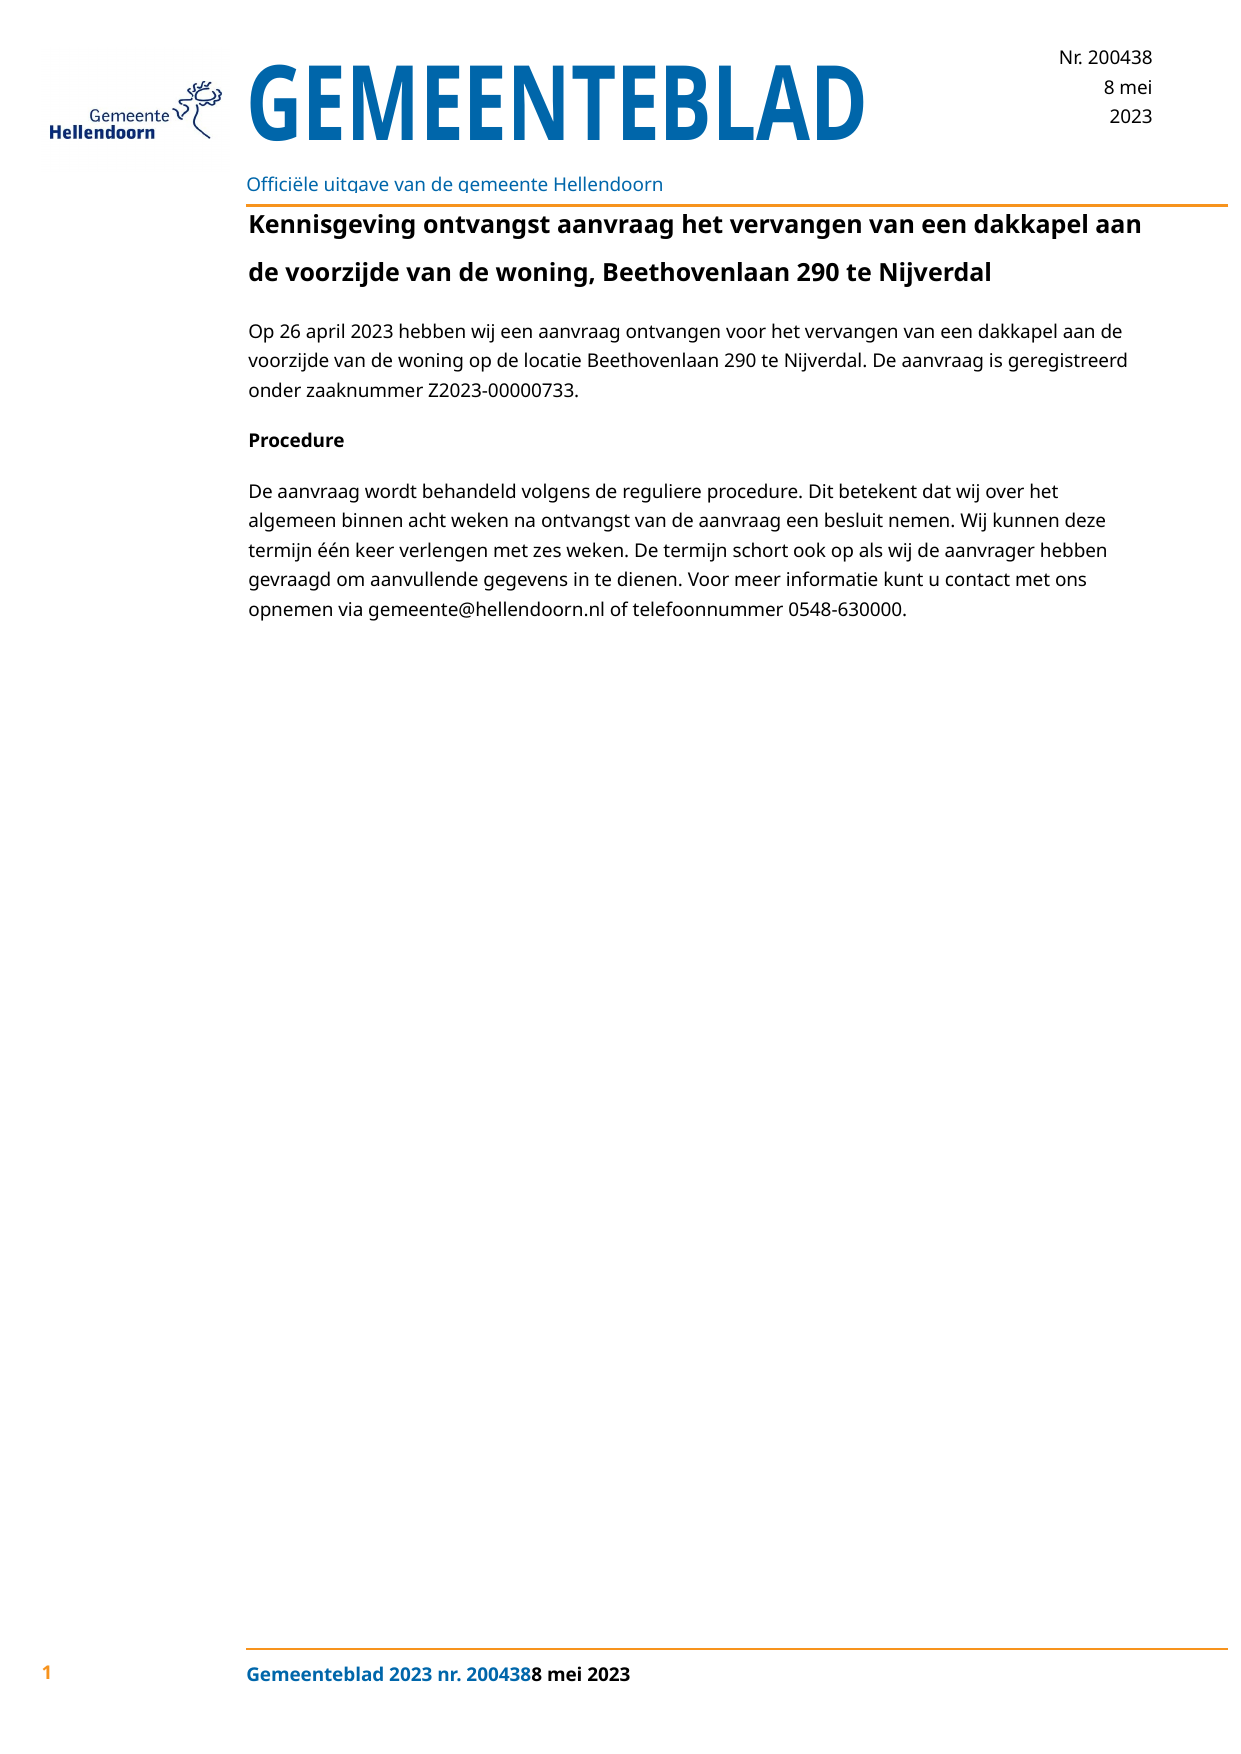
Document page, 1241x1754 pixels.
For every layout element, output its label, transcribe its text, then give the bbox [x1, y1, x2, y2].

text Kennisgeving ontvangst aanvraag het vervangen van een dakkapel aan de voorzijde van de woning, Beethovenlaan 290 te Nijverdal [248, 207, 1152, 288]
text Procedure [248, 427, 1152, 453]
text Op 26 april 2023 hebben wij een aanvraag ontvangen voor het vervangen van een dakkapel aan de voorzijde van de woning op de locatie Beethovenlaan 290 te Nijverdal. De aanvraag is geregistreerd onder zaaknummer Z2023-00000733. [248, 318, 1152, 403]
text De aanvraag wordt behandeld volgens de reguliere procedure. Dit betekent dat wij over het algemeen binnen acht weken na ontvangst van de aanvraag een besluit nemen. Wij kunnen deze termijn één keer verlengen met zes weken. De termijn schort ook op als wij de aanvrager hebben gevraagd om aanvullende gegevens in te dienen. Voor meer informatie kunt u contact met ons opnemen via gemeente@hellendoorn.nl of telefoonnummer 0548-630000. [248, 478, 1152, 622]
picture [41, 47, 231, 172]
